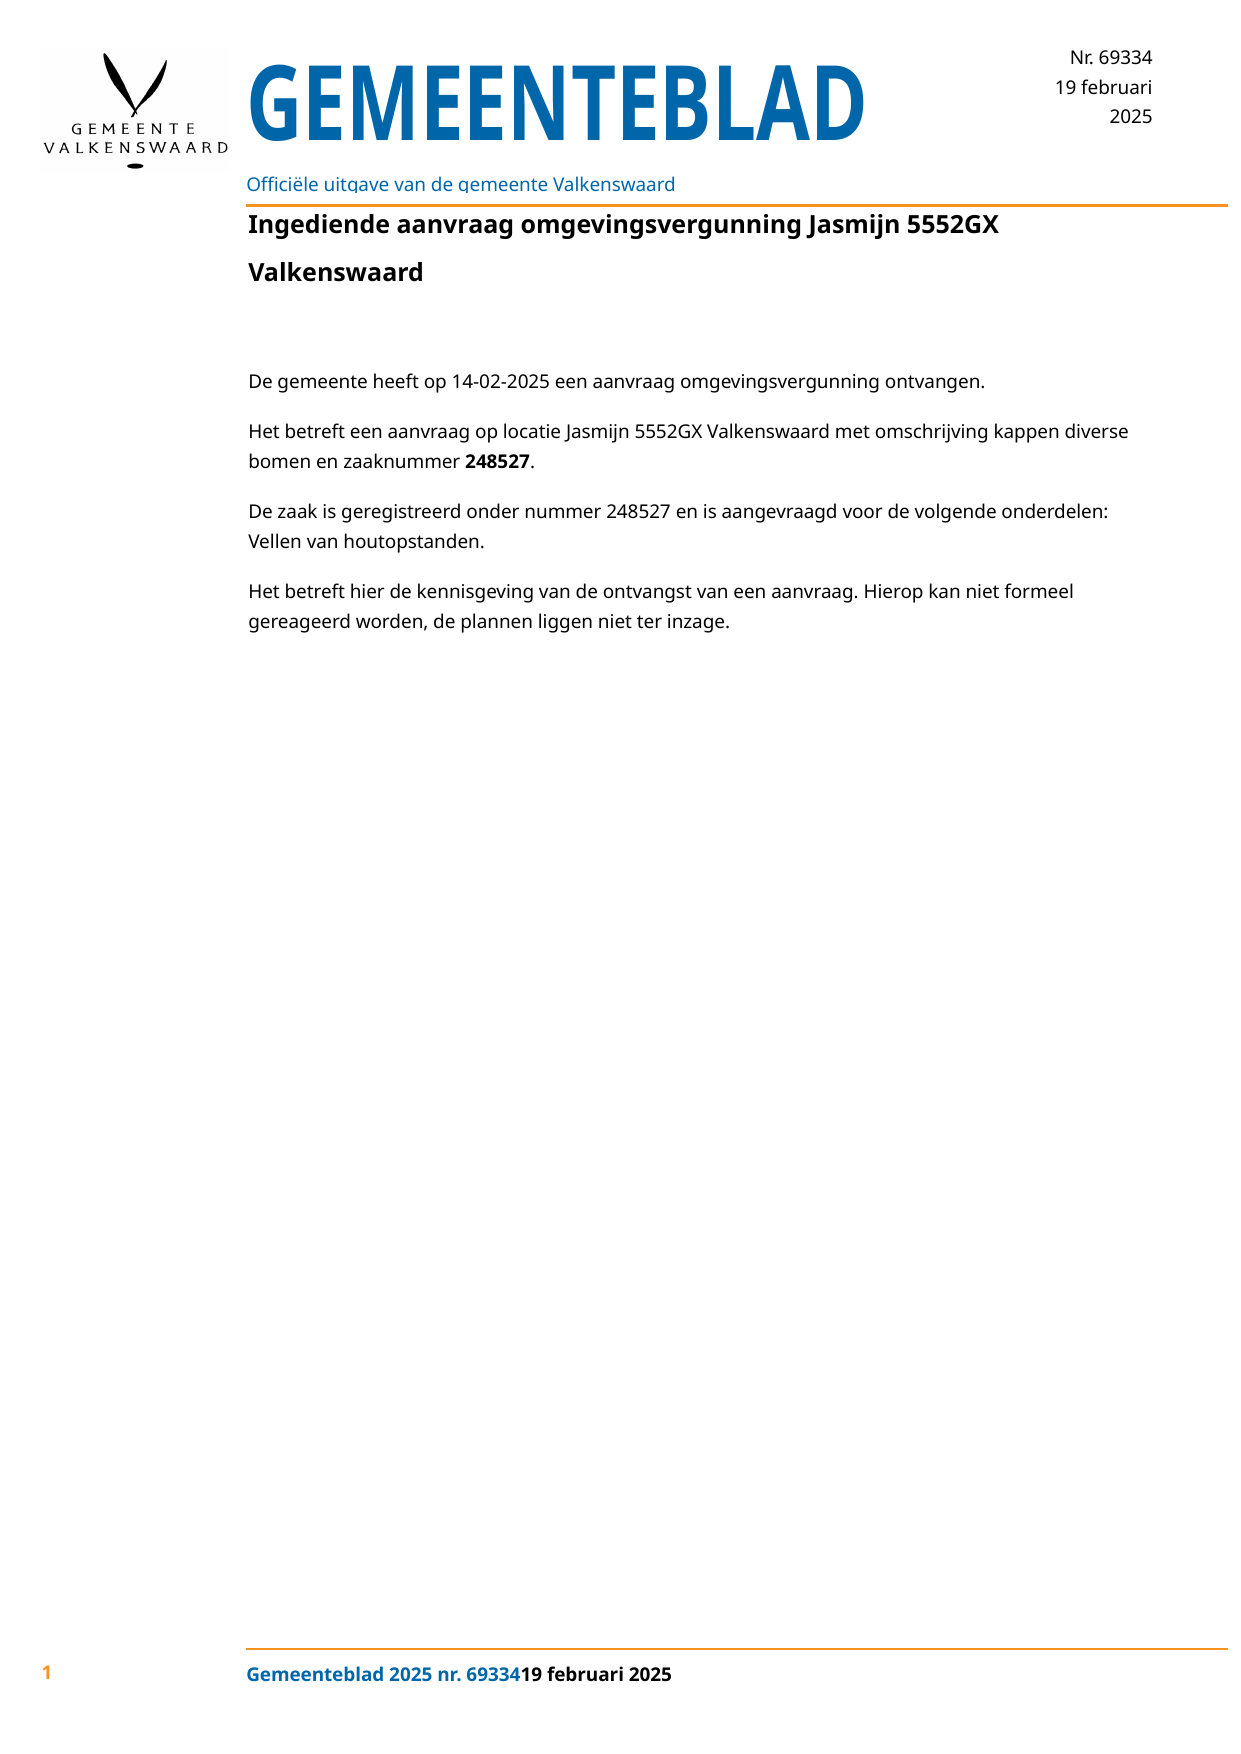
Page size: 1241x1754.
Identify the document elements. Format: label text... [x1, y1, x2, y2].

picture [41, 47, 231, 172]
text De gemeente heeft op 14-02-2025 een aanvraag omgevingsvergunning ontvangen. [248, 368, 1152, 394]
text Het betreft hier de kennisgeving van de ontvangst van een aanvraag. Hierop kan niet formeel gereageerd worden, de plannen liggen niet ter inzage. [248, 579, 1152, 634]
text Het betreft een aanvraag op locatie Jasmijn 5552GX Valkenswaard met omschrijving kappen diverse bomen en zaaknummer 248527. [248, 419, 1152, 474]
text De zaak is geregistreerd onder nummer 248527 en is aangevraagd voor de volgende onderdelen: Vellen van houtopstanden. [248, 499, 1152, 554]
text Ingediende aanvraag omgevingsvergunning Jasmijn 5552GX Valkenswaard [248, 207, 1152, 288]
